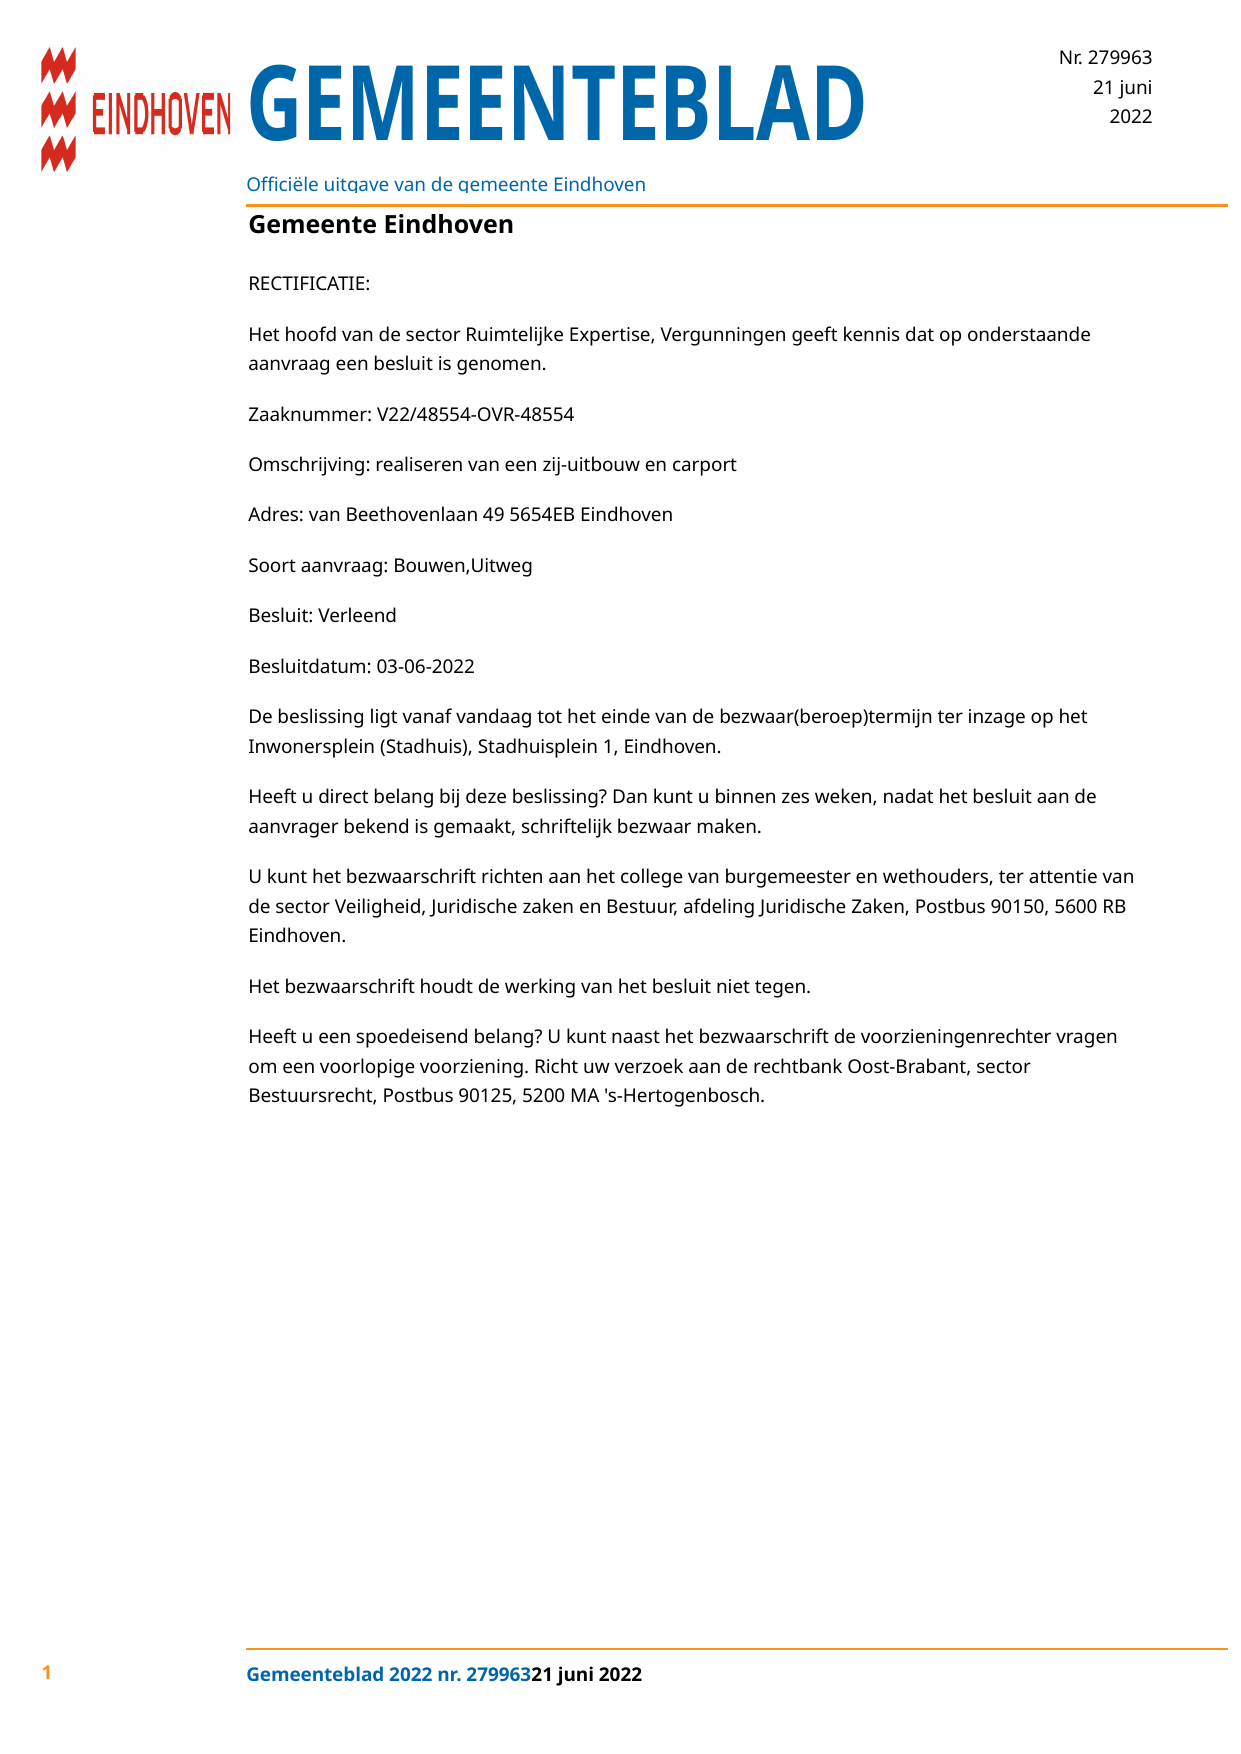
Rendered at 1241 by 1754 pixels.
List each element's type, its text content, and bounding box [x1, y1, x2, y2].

text Zaaknummer: V22/48554-OVR-48554 [248, 401, 1152, 426]
text Besluitdatum: 03-06-2022 [248, 653, 1152, 678]
picture [41, 47, 231, 172]
text Het bezwaarschrift houdt de werking van het besluit niet tegen. [248, 973, 1152, 998]
text U kunt het bezwaarschrift richten aan het college van burgemeester en wethouders, ter attentie van de sector Veiligheid, Juridische zaken en Bestuur, afdeling Juridische Zaken, Postbus 90150, 5600 RB Eindhoven. [248, 863, 1152, 948]
text Adres: van Beethovenlaan 49 5654EB Eindhoven [248, 502, 1152, 527]
text Omschrijving: realiseren van een zij-uitbouw en carport [248, 451, 1152, 477]
text Soort aanvraag: Bouwen,Uitweg [248, 552, 1152, 578]
text Heeft u direct belang bij deze beslissing? Dan kunt u binnen zes weken, nadat het besluit aan de aanvrager bekend is gemaakt, schriftelijk bezwaar maken. [248, 783, 1152, 838]
text Het hoofd van de sector Ruimtelijke Expertise, Vergunningen geeft kennis dat op onderstaande aanvraag een besluit is genomen. [248, 321, 1152, 376]
text De beslissing ligt vanaf vandaag tot het einde van de bezwaar(beroep)termijn ter inzage op het Inwonersplein (Stadhuis), Stadhuisplein 1, Eindhoven. [248, 703, 1152, 758]
text RECTIFICATIE: [248, 270, 1152, 296]
text Heeft u een spoedeisend belang? U kunt naast het bezwaarschrift de voorzieningenrechter vragen om een voorlopige voorziening. Richt uw verzoek aan de rechtbank Oost-Brabant, sector Bestuursrecht, Postbus 90125, 5200 MA 's-Hertogenbosch. [248, 1023, 1152, 1108]
text Gemeente Eindhoven [248, 207, 1152, 241]
text Besluit: Verleend [248, 602, 1152, 628]
